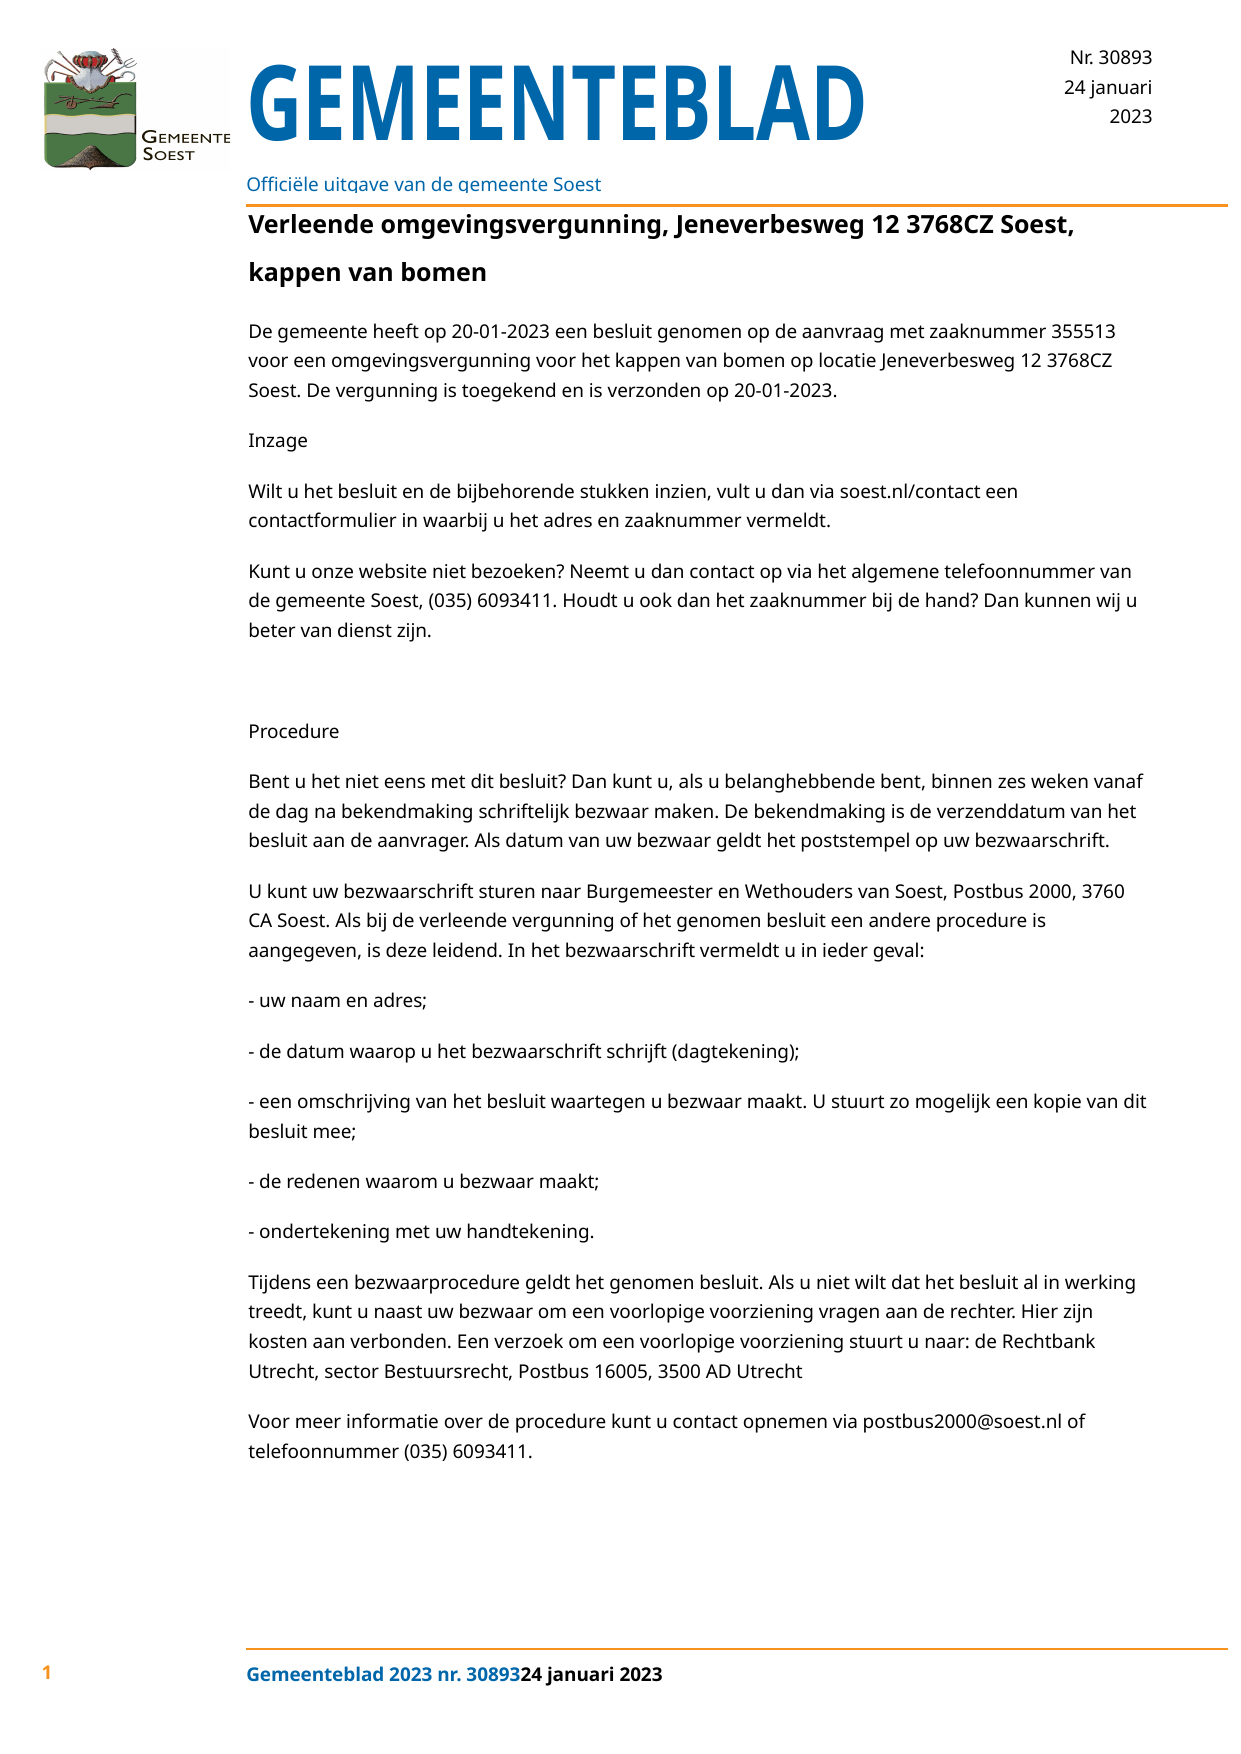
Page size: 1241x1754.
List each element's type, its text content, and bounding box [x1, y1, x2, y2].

text De gemeente heeft op 20-01-2023 een besluit genomen op de aanvraag met zaaknummer 355513 voor een omgevingsvergunning voor het kappen van bomen op locatie Jeneverbesweg 12 3768CZ Soest. De vergunning is toegekend en is verzonden op 20-01-2023. [248, 318, 1152, 403]
text Tijdens een bezwaarprocedure geldt het genomen besluit. Als u niet wilt dat het besluit al in werking treedt, kunt u naast uw bezwaar om een voorlopige voorziening vragen aan de rechter. Hier zijn kosten aan verbonden. Een verzoek om een voorlopige voorziening stuurt u naar: de Rechtbank Utrecht, sector Bestuursrecht, Postbus 16005, 3500 AD Utrecht [248, 1269, 1152, 1384]
text Verleende omgevingsvergunning, Jeneverbesweg 12 3768CZ Soest, kappen van bomen [248, 207, 1152, 288]
text Procedure [248, 718, 1152, 744]
picture [41, 47, 231, 172]
text Kunt u onze website niet bezoeken? Neemt u dan contact op via het algemene telefoonnummer van de gemeente Soest, (035) 6093411. Houdt u ook dan het zaaknummer bij de hand? Dan kunnen wij u beter van dienst zijn. [248, 558, 1152, 643]
text - uw naam en adres; [248, 987, 1152, 1013]
text Voor meer informatie over de procedure kunt u contact opnemen via postbus2000@soest.nl of telefoonnummer (035) 6093411. [248, 1408, 1152, 1464]
text - de redenen waarom u bezwaar maakt; [248, 1168, 1152, 1194]
text Wilt u het besluit en de bijbehorende stukken inzien, vult u dan via soest.nl/contact een contactformulier in waarbij u het adres en zaaknummer vermeldt. [248, 478, 1152, 533]
text - ondertekening met uw handtekening. [248, 1219, 1152, 1244]
text - de datum waarop u het bezwaarschrift schrijft (dagtekening); [248, 1038, 1152, 1064]
text U kunt uw bezwaarschrift sturen naar Burgemeester en Wethouders van Soest, Postbus 2000, 3760 CA Soest. Als bij de verleende vergunning of het genomen besluit een andere procedure is aangegeven, is deze leidend. In het bezwaarschrift vermeldt u in ieder geval: [248, 878, 1152, 963]
text - een omschrijving van het besluit waartegen u bezwaar maakt. U stuurt zo mogelijk een kopie van dit besluit mee; [248, 1088, 1152, 1144]
text Inzage [248, 427, 1152, 453]
text Bent u het niet eens met dit besluit? Dan kunt u, als u belanghebbende bent, binnen zes weken vanaf de dag na bekendmaking schriftelijk bezwaar maken. De bekendmaking is de verzenddatum van het besluit aan de aanvrager. Als datum van uw bezwaar geldt het poststempel op uw bezwaarschrift. [248, 768, 1152, 853]
